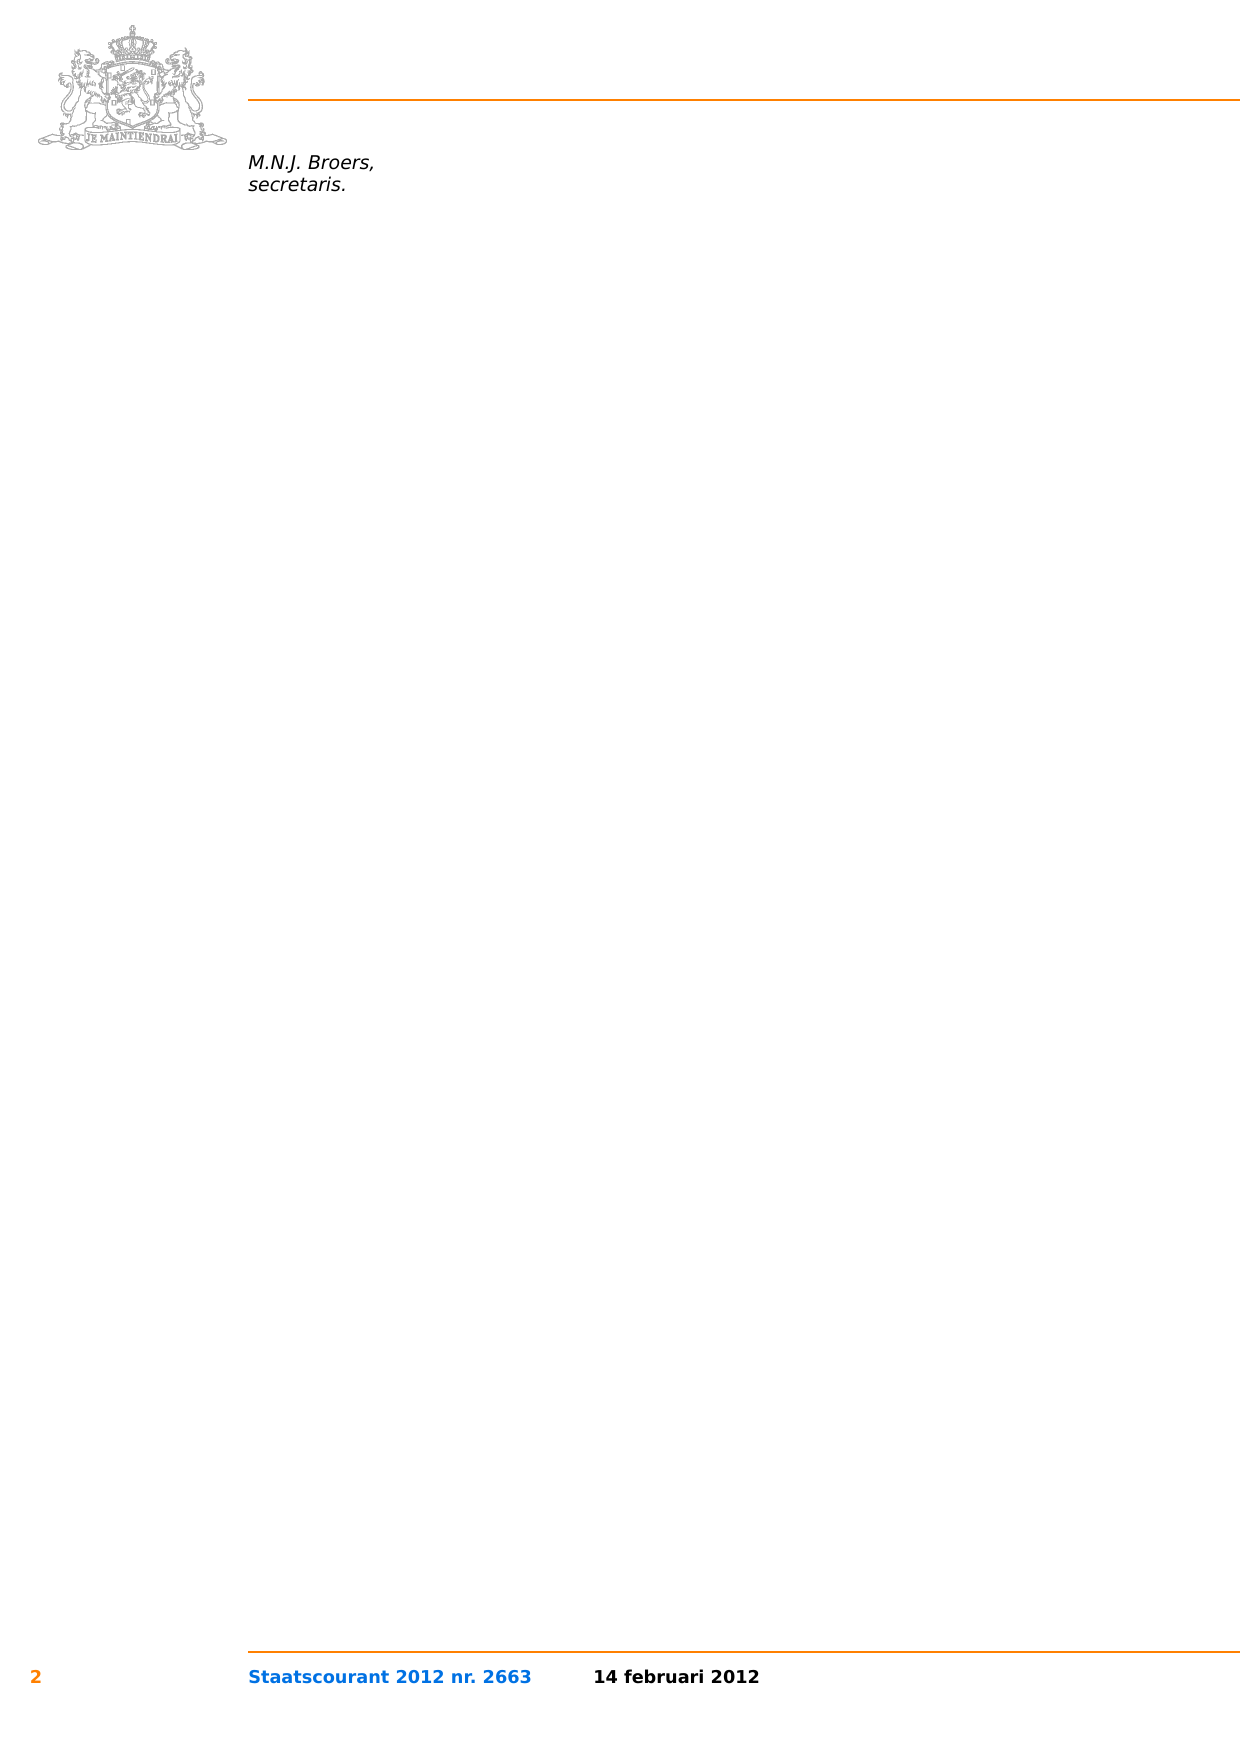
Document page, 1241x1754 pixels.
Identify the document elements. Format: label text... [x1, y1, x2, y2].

picture [38, 25, 227, 150]
text M.N.J. Broers, secretaris. [248, 130, 1163, 196]
